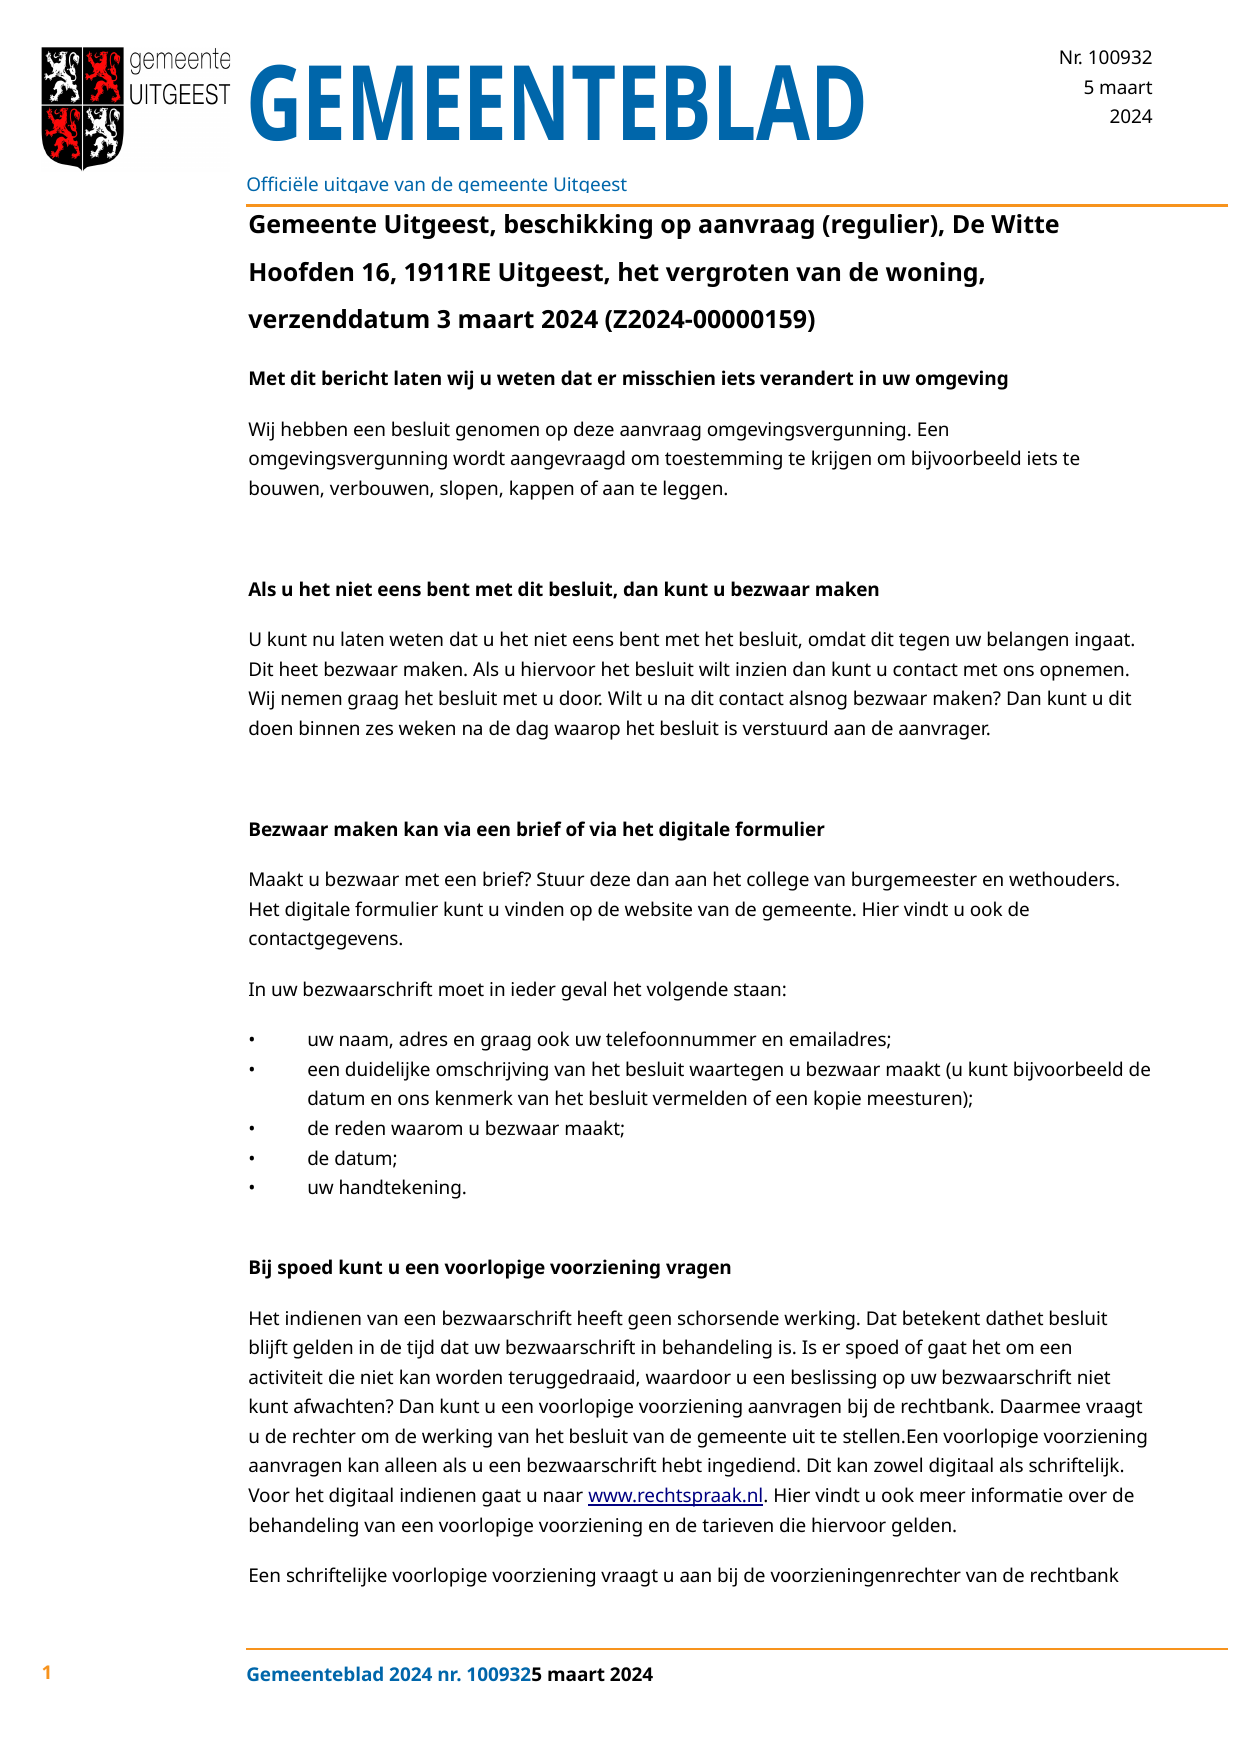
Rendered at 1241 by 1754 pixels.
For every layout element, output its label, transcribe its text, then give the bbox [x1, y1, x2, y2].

text Bij spoed kunt u een voorlopige voorziening vragen [248, 1254, 1152, 1280]
text In uw bezwaarschrift moet in ieder geval het volgende staan: [248, 976, 1152, 1002]
text Met dit bericht laten wij u weten dat er misschien iets verandert in uw omgeving [248, 366, 1152, 391]
list de datum; [248, 1145, 1152, 1170]
text Maakt u bezwaar met een brief? Stuur deze dan aan het college van burgemeester en wethouders. Het digitale formulier kunt u vinden op de website van de gemeente. Hier vindt u ook de contactgegevens. [248, 866, 1152, 951]
text Wij hebben een besluit genomen op deze aanvraag omgevingsvergunning. Een omgevingsvergunning wordt aangevraagd om toestemming te krijgen om bijvoorbeeld iets te bouwen, verbouwen, slopen, kappen of aan te leggen. [248, 416, 1152, 501]
text Het indienen van een bezwaarschrift heeft geen schorsende werking. Dat betekent dathet besluit blijft gelden in de tijd dat uw bezwaarschrift in behandeling is. Is er spoed of gaat het om een activiteit die niet kan worden teruggedraaid, waardoor u een beslissing op uw bezwaarschrift niet kunt afwachten? Dan kunt u een voorlopige voorziening aanvragen bij de rechtbank. Daarmee vraagt u de rechter om de werking van het besluit van de gemeente uit te stellen.Een voorlopige voorziening aanvragen kan alleen als u een bezwaarschrift hebt ingediend. Dit kan zowel digitaal als schriftelijk. Voor het digitaal indienen gaat u naar www.rechtspraak.nl. Hier vindt u ook meer informatie over de behandeling van een voorlopige voorziening en de tarieven die hiervoor gelden. [248, 1305, 1152, 1537]
text Een schriftelijke voorlopige voorziening vraagt u aan bij de voorzieningenrechter van de rechtbank [248, 1562, 1152, 1588]
text Als u het niet eens bent met dit besluit, dan kunt u bezwaar maken [248, 576, 1152, 602]
text U kunt nu laten weten dat u het niet eens bent met het besluit, omdat dit tegen uw belangen ingaat. Dit heet bezwaar maken. Als u hiervoor het besluit wilt inzien dan kunt u contact met ons opnemen. Wij nemen graag het besluit met u door. Wilt u na dit contact alsnog bezwaar maken? Dan kunt u dit doen binnen zes weken na de dag waarop het besluit is verstuurd aan de aanvrager. [248, 626, 1152, 741]
list uw naam, adres en graag ook uw telefoonnummer en emailadres; [248, 1026, 1152, 1052]
list de reden waarom u bezwaar maakt; [248, 1115, 1152, 1141]
text Gemeente Uitgeest, beschikking op aanvraag (regulier), De Witte Hoofden 16, 1911RE Uitgeest, het vergroten van de woning, verzenddatum 3 maart 2024 (Z2024-00000159) [248, 207, 1152, 336]
list een duidelijke omschrijving van het besluit waartegen u bezwaar maakt (u kunt bijvoorbeeld de datum en ons kenmerk van het besluit vermelden of een kopie meesturen); [248, 1056, 1152, 1111]
picture [41, 47, 231, 172]
list uw handtekening. [248, 1174, 1152, 1200]
text Bezwaar maken kan via een brief of via het digitale formulier [248, 816, 1152, 842]
